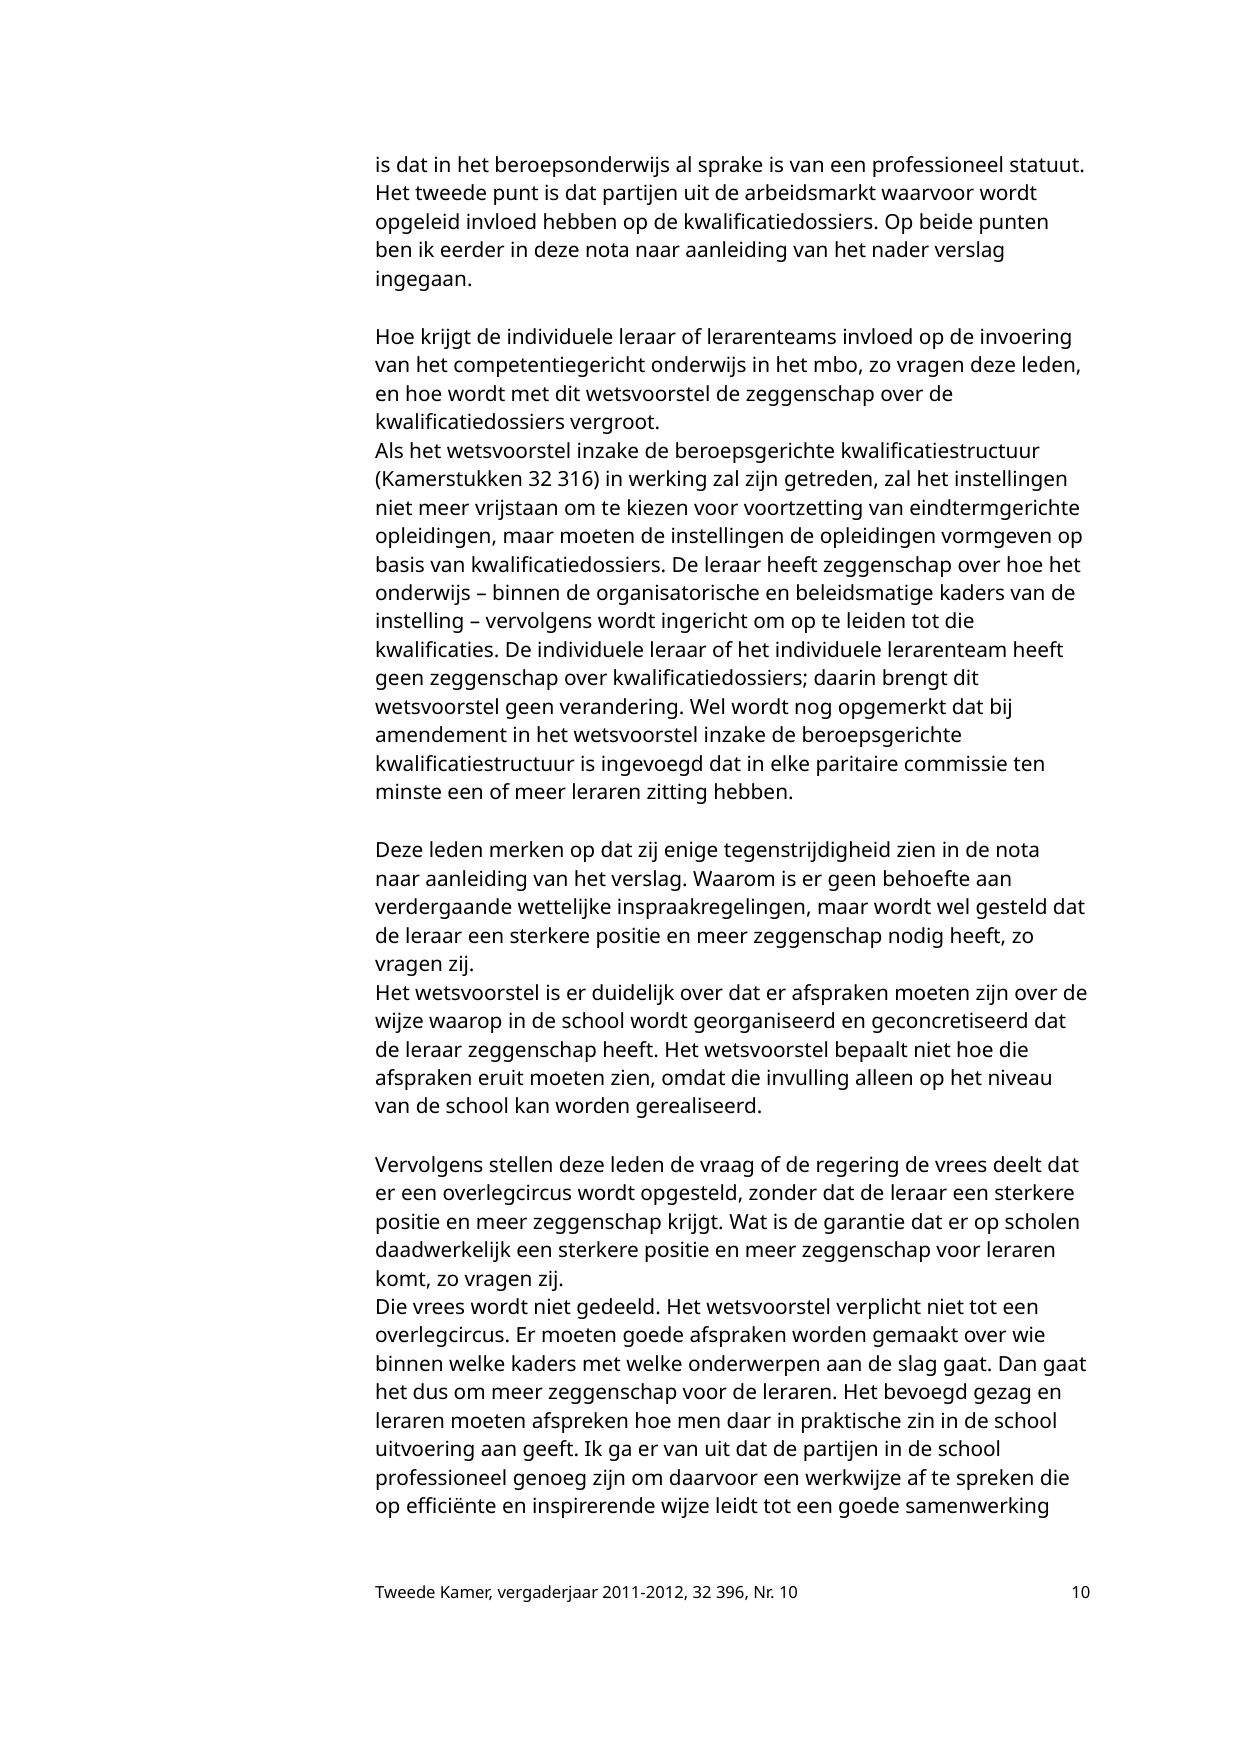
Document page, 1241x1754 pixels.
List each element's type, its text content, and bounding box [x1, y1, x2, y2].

text Die vrees wordt niet gedeeld. Het wetsvoorstel verplicht niet tot een overlegcircus. Er moeten goede afspraken worden gemaakt over wie binnen welke kaders met welke onderwerpen aan de slag gaat. Dan gaat het dus om meer zeggenschap voor de leraren. Het bevoegd gezag en leraren moeten afspreken hoe men daar in praktische zin in de school uitvoering aan geeft. Ik ga er van uit dat de partijen in de school professioneel genoeg zijn om daarvoor een werkwijze af te spreken die op efficiënte en inspirerende wijze leidt tot een goede samenwerking [375, 1292, 1090, 1520]
text Het wetsvoorstel is er duidelijk over dat er afspraken moeten zijn over de wijze waarop in de school wordt georganiseerd en geconcretiseerd dat de leraar zeggenschap heeft. Het wetsvoorstel bepaalt niet hoe die afspraken eruit moeten zien, omdat die invulling alleen op het niveau van de school kan worden gerealiseerd. [375, 978, 1090, 1120]
text Deze leden merken op dat zij enige tegenstrijdigheid zien in de nota naar aanleiding van het verslag. Waarom is er geen behoefte aan verdergaande wettelijke inspraakregelingen, maar wordt wel gesteld dat de leraar een sterkere positie en meer zeggenschap nodig heeft, zo vragen zij. [375, 836, 1090, 978]
text is dat in het beroepsonderwijs al sprake is van een professioneel statuut. Het tweede punt is dat partijen uit de arbeidsmarkt waarvoor wordt opgeleid invloed hebben op de kwalificatiedossiers. Op beide punten ben ik eerder in deze nota naar aanleiding van het nader verslag ingegaan. [375, 150, 1090, 292]
text Vervolgens stellen deze leden de vraag of de regering de vrees deelt dat er een overlegcircus wordt opgesteld, zonder dat de leraar een sterkere positie en meer zeggenschap krijgt. Wat is de garantie dat er op scholen daadwerkelijk een sterkere positie en meer zeggenschap voor leraren komt, zo vragen zij. [375, 1150, 1090, 1292]
text Hoe krijgt de individuele leraar of lerarenteams invloed op de invoering van het competentiegericht onderwijs in het mbo, zo vragen deze leden, en hoe wordt met dit wetsvoorstel de zeggenschap over de kwalificatiedossiers vergroot. [375, 322, 1090, 436]
text Als het wetsvoorstel inzake de beroepsgerichte kwalificatiestructuur (Kamerstukken 32 316) in werking zal zijn getreden, zal het instellingen niet meer vrijstaan om te kiezen voor voortzetting van eindtermgerichte opleidingen, maar moeten de instellingen de opleidingen vormgeven op basis van kwalificatiedossiers. De leraar heeft zeggenschap over hoe het onderwijs – binnen de organisatorische en beleidsmatige kaders van de instelling – vervolgens wordt ingericht om op te leiden tot die kwalificaties. De individuele leraar of het individuele lerarenteam heeft geen zeggenschap over kwalificatiedossiers; daarin brengt dit wetsvoorstel geen verandering. Wel wordt nog opgemerkt dat bij amendement in het wetsvoorstel inzake de beroepsgerichte kwalificatiestructuur is ingevoegd dat in elke paritaire commissie ten minste een of meer leraren zitting hebben. [375, 436, 1090, 806]
